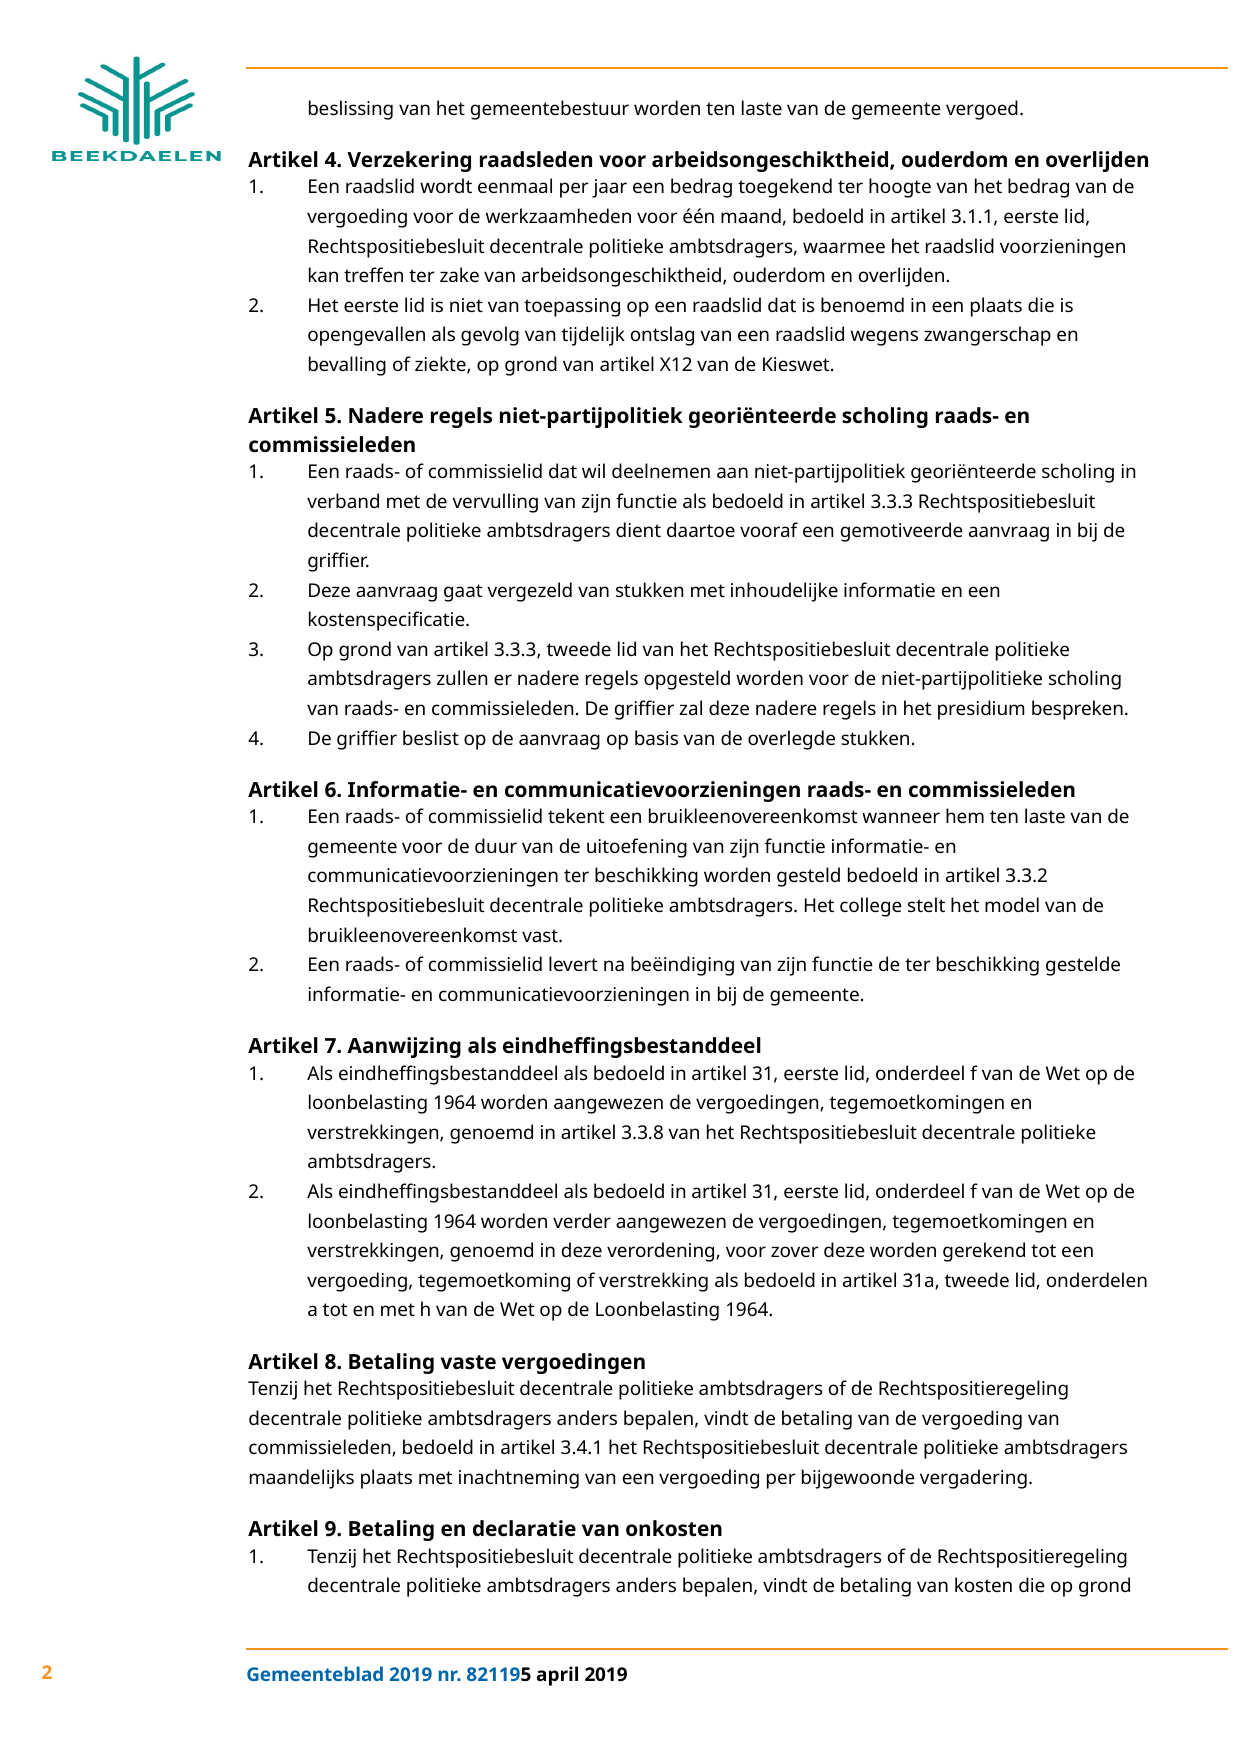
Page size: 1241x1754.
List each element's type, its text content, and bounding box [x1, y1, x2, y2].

list Een raads- of commissielid tekent een bruikleenovereenkomst wanneer hem ten laste van de gemeente voor de duur van de uitoefening van zijn functie informatie- en communicatievoorzieningen ter beschikking worden gesteld bedoeld in artikel 3.3.2 Rechtspositiebesluit decentrale politieke ambtsdragers. Het college stelt het model van de bruikleenovereenkomst vast. [248, 803, 1152, 948]
list Een raads- of commissielid dat wil deelnemen aan niet-partijpolitiek georiënteerde scholing in verband met de vervulling van zijn functie als bedoeld in artikel 3.3.3 Rechtspositiebesluit decentrale politieke ambtsdragers dient daartoe vooraf een gemotiveerde aanvraag in bij de griffier. [248, 458, 1152, 573]
picture [41, 47, 231, 172]
list Als eindheffingsbestanddeel als bedoeld in artikel 31, eerste lid, onderdeel f van de Wet op de loonbelasting 1964 worden verder aangewezen de vergoedingen, tegemoetkomingen en verstrekkingen, genoemd in deze verordening, voor zover deze worden gerekend tot een vergoeding, tegemoetkoming of verstrekking als bedoeld in artikel 31a, tweede lid, onderdelen a tot en met h van de Wet op de Loonbelasting 1964. [248, 1178, 1152, 1322]
list Een raadslid wordt eenmaal per jaar een bedrag toegekend ter hoogte van het bedrag van de vergoeding voor de werkzaamheden voor één maand, bedoeld in artikel 3.1.1, eerste lid, Rechtspositiebesluit decentrale politieke ambtsdragers, waarmee het raadslid voorzieningen kan treffen ter zake van arbeidsongeschiktheid, ouderdom en overlijden. [248, 174, 1152, 288]
text Artikel 4. Verzekering raadsleden voor arbeidsongeschiktheid, ouderdom en overlijden [248, 145, 1152, 174]
list De griffier beslist op de aanvraag op basis van de overlegde stukken. [248, 725, 1152, 750]
list Het eerste lid is niet van toepassing op een raadslid dat is benoemd in een plaats die is opengevallen als gevolg van tijdelijk ontslag van een raadslid wegens zwangerschap en bevalling of ziekte, op grond van artikel X12 van de Kieswet. [248, 292, 1152, 377]
list Een raads- of commissielid levert na beëindiging van zijn functie de ter beschikking gestelde informatie- en communicatievoorzieningen in bij de gemeente. [248, 951, 1152, 1007]
list Op grond van artikel 3.3.3, tweede lid van het Rechtspositiebesluit decentrale politieke ambtsdragers zullen er nadere regels opgesteld worden voor de niet-partijpolitieke scholing van raads- en commissieleden. De griffier zal deze nadere regels in het presidium bespreken. [248, 636, 1152, 721]
text Tenzij het Rechtspositiebesluit decentrale politieke ambtsdragers of de Rechtspositieregeling decentrale politieke ambtsdragers anders bepalen, vindt de betaling van de vergoeding van commissieleden, bedoeld in artikel 3.4.1 het Rechtspositiebesluit decentrale politieke ambtsdragers maandelijks plaats met inachtneming van een vergoeding per bijgewoonde vergadering. [248, 1375, 1152, 1490]
text Artikel 8. Betaling vaste vergoedingen [248, 1347, 1152, 1375]
text Artikel 5. Nadere regels niet-partijpolitiek georiënteerde scholing raads- en commissieleden [248, 402, 1152, 458]
list beslissing van het gemeentebestuur worden ten laste van de gemeente vergoed. [248, 95, 1152, 121]
text Artikel 6. Informatie- en communicatievoorzieningen raads- en commissieleden [248, 775, 1152, 803]
list Als eindheffingsbestanddeel als bedoeld in artikel 31, eerste lid, onderdeel f van de Wet op de loonbelasting 1964 worden aangewezen de vergoedingen, tegemoetkomingen en verstrekkingen, genoemd in artikel 3.3.8 van het Rechtspositiebesluit decentrale politieke ambtsdragers. [248, 1060, 1152, 1174]
list Tenzij het Rechtspositiebesluit decentrale politieke ambtsdragers of de Rechtspositieregeling decentrale politieke ambtsdragers anders bepalen, vindt de betaling van kosten die op grond [248, 1543, 1152, 1598]
list Deze aanvraag gaat vergezeld van stukken met inhoudelijke informatie en een kostenspecificatie. [248, 577, 1152, 632]
text Artikel 9. Betaling en declaratie van onkosten [248, 1514, 1152, 1543]
text Artikel 7. Aanwijzing als eindheffingsbestanddeel [248, 1031, 1152, 1060]
